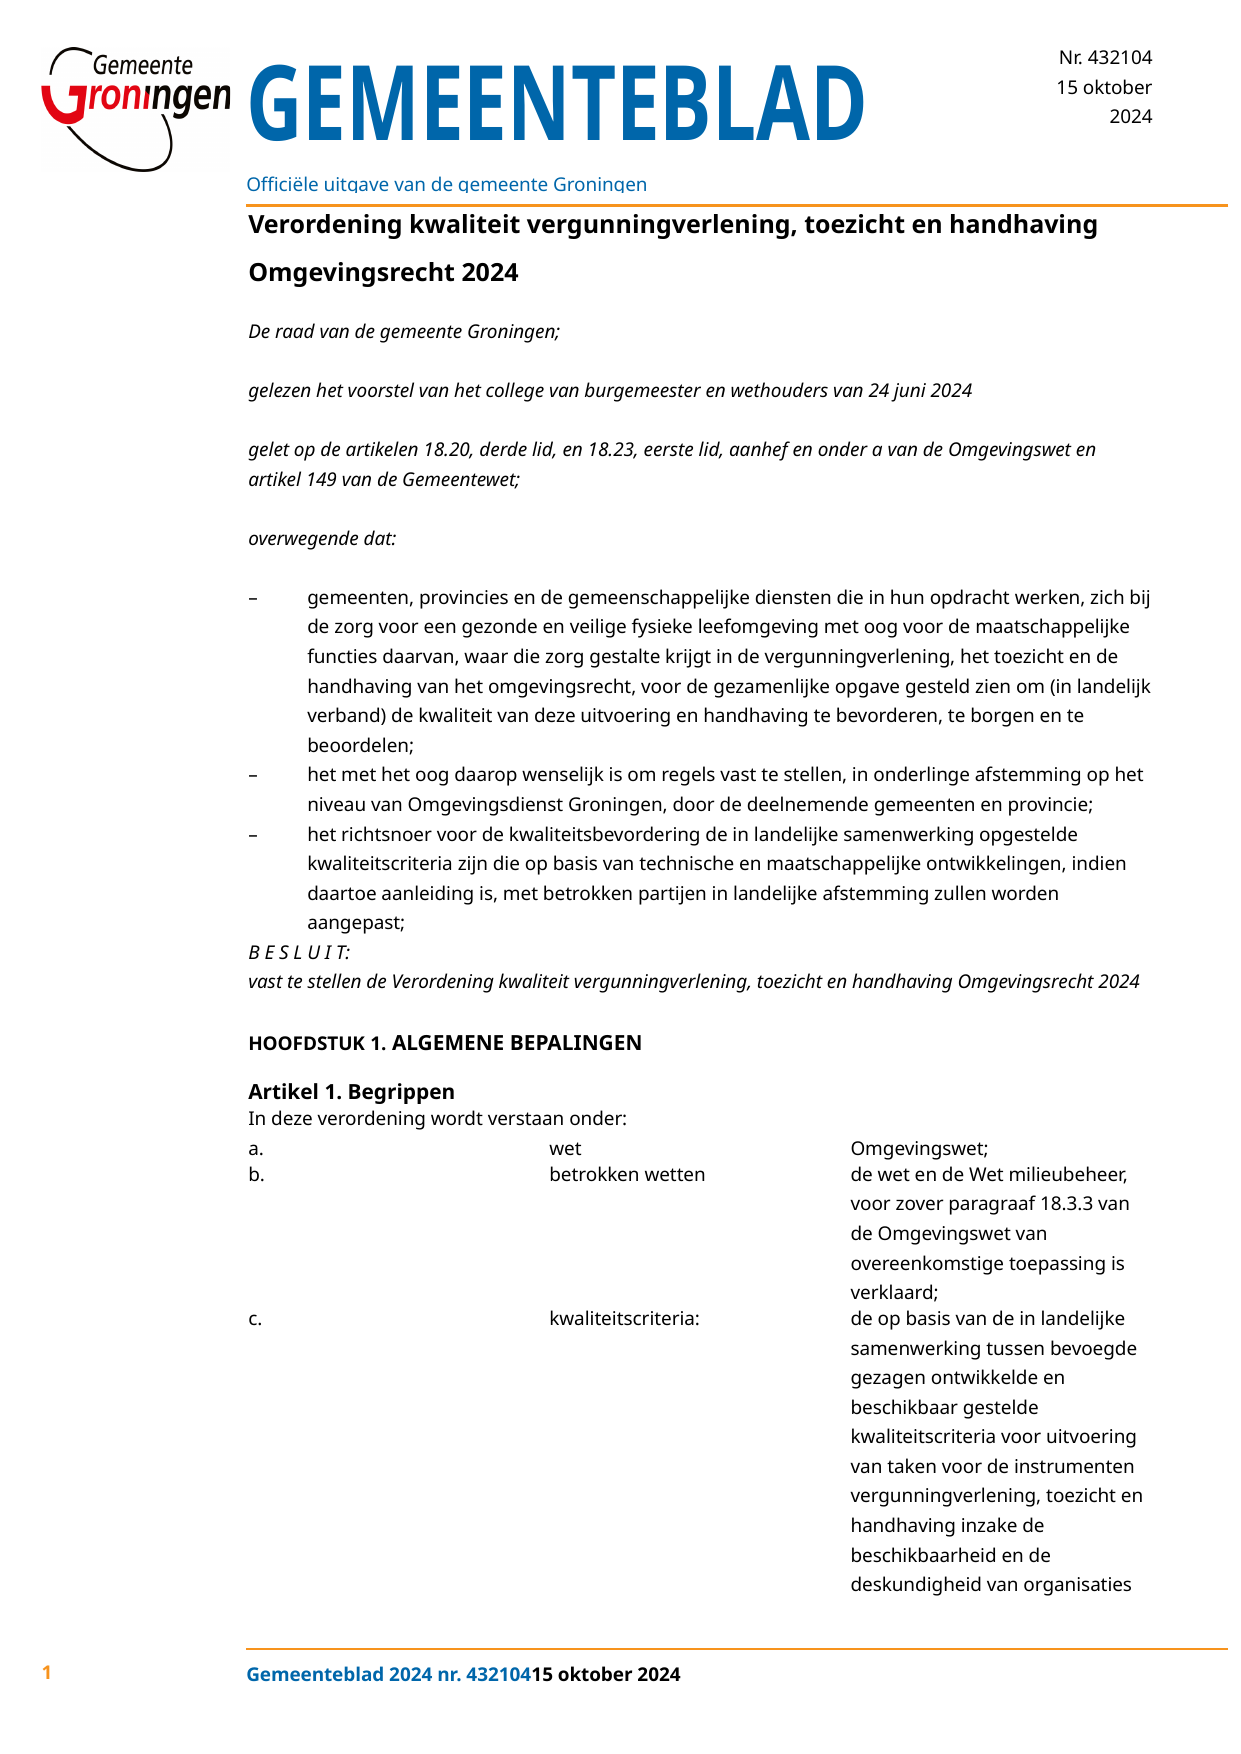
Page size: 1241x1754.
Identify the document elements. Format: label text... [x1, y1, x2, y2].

table_header a. [248, 1135, 549, 1161]
text Artikel 1. Begrippen [248, 1077, 1152, 1106]
table_cell de op basis van de in landelijke samenwerking tussen bevoegde gezagen ontwikkelde en beschikbaar gestelde kwaliteitscriteria voor uitvoering van taken voor de instrumenten vergunningverlening, toezicht en handhaving inzake de beschikbaarheid en de deskundigheid van organisaties [850, 1305, 1152, 1597]
table_cell b. [248, 1161, 549, 1305]
table_header Omgevingswet; [850, 1135, 1152, 1161]
list het richtsnoer voor de kwaliteitsbevordering de in landelijke samenwerking opgestelde kwaliteitscriteria zijn die op basis van technische en maatschappelijke ontwikkelingen, indien daartoe aanleiding is, met betrokken partijen in landelijke afstemming zullen worden aangepast; [248, 821, 1152, 935]
text gelezen het voorstel van het college van burgemeester en wethouders van 24 juni 2024 [248, 377, 1152, 403]
text Verordening kwaliteit vergunningverlening, toezicht en handhaving Omgevingsrecht 2024 [248, 207, 1152, 288]
text vast te stellen de Verordening kwaliteit vergunningverlening, toezicht en handhaving Omgevingsrecht 2024 [248, 969, 1152, 994]
text In deze verordening wordt verstaan onder: [248, 1106, 1152, 1131]
table_cell de wet en de Wet milieubeheer, voor zover paragraaf 18.3.3 van de Omgevingswet van overeenkomstige toepassing is verklaard; [850, 1161, 1152, 1305]
table_header wet [549, 1135, 850, 1161]
list gemeenten, provincies en de gemeenschappelijke diensten die in hun opdracht werken, zich bij de zorg voor een gezonde en veilige fysieke leefomgeving met oog voor de maatschappelijke functies daarvan, waar die zorg gestalte krijgt in de vergunningverlening, het toezicht en de handhaving van het omgevingsrecht, voor de gezamenlijke opgave gesteld zien om (in landelijk verband) de kwaliteit van deze uitvoering en handhaving te bevorderen, te borgen en te beoordelen; [248, 584, 1152, 758]
table_cell betrokken wetten [549, 1161, 850, 1305]
text B E S L U I T: [248, 939, 1152, 965]
text overwegende dat: [248, 525, 1152, 551]
text gelet op de artikelen 18.20, derde lid, en 18.23, eerste lid, aanhef en onder a van de Omgevingswet en artikel 149 van de Gemeentewet; [248, 436, 1152, 492]
picture [41, 47, 231, 172]
text HOOFDSTUK 1. ALGEMENE BEPALINGEN [248, 1028, 1152, 1056]
table_cell c. [248, 1305, 549, 1597]
text De raad van de gemeente Groningen; [248, 318, 1152, 344]
table_cell kwaliteitscriteria: [549, 1305, 850, 1597]
list het met het oog daarop wenselijk is om regels vast te stellen, in onderlinge afstemming op het niveau van Omgevingsdienst Groningen, door de deelnemende gemeenten en provincie; [248, 762, 1152, 817]
